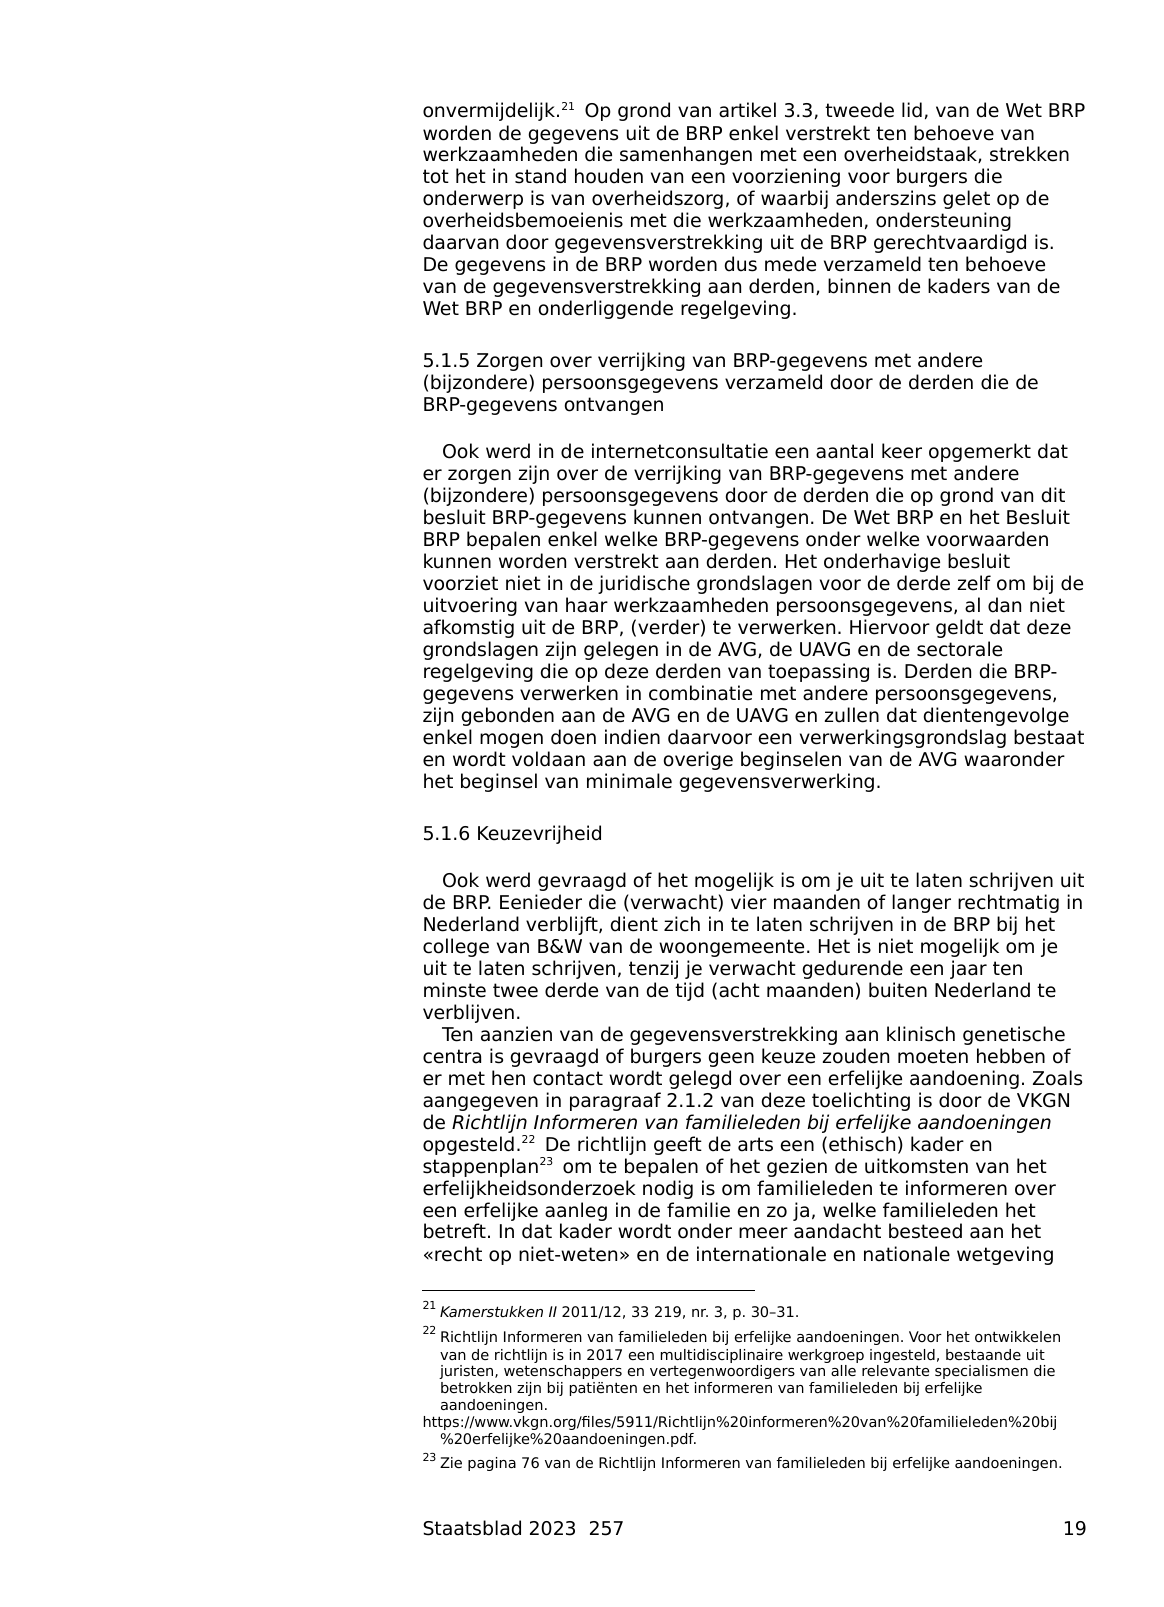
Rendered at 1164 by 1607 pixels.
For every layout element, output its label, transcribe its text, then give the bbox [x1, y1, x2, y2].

text https://www.vkgn.org/files/5911/Richtlijn%20informeren%20van%20familieleden%20bij%20erfelijke%20aandoeningen.pdf. [422, 1414, 1087, 1448]
text Ook werd in de internetconsultatie een aantal keer opgemerkt dat er zorgen zijn over de verrijking van BRP-gegevens met andere (bijzondere) persoonsgegevens door de derden die op grond van dit besluit BRP-gegevens kunnen ontvangen. De Wet BRP en het Besluit BRP bepalen enkel welke BRP-gegevens onder welke voorwaarden kunnen worden verstrekt aan derden. Het onderhavige besluit voorziet niet in de juridische grondslagen voor de derde zelf om bij de uitvoering van haar werkzaamheden persoonsgegevens, al dan niet afkomstig uit de BRP, (verder) te verwerken. Hiervoor geldt dat deze grondslagen zijn gelegen in de AVG, de UAVG en de sectorale regelgeving die op deze derden van toepassing is. Derden die BRP-gegevens verwerken in combinatie met andere persoonsgegevens, zijn gebonden aan de AVG en de UAVG en zullen dat dientengevolge enkel mogen doen indien daarvoor een verwerkingsgrondslag bestaat en wordt voldaan aan de overige beginselen van de AVG waaronder het beginsel van minimale gegevensverwerking. [422, 441, 1087, 793]
text onvermijdelijk. Op grond van artikel 3.3, tweede lid, van de Wet BRP worden de gegevens uit de BRP enkel verstrekt ten behoeve van werkzaamheden die samenhangen met een overheidstaak, strekken tot het in stand houden van een voorziening voor burgers die onderwerp is van overheidszorg, of waarbij anderszins gelet op de overheidsbemoeienis met die werkzaamheden, ondersteuning daarvan door gegevensverstrekking uit de BRP gerechtvaardigd is. De gegevens in de BRP worden dus mede verzameld ten behoeve van de gegevensverstrekking aan derden, binnen de kaders van de Wet BRP en onderliggende regelgeving. [422, 100, 1087, 320]
subtitle 5.1.5 Zorgen over verrijking van BRP-gegevens met andere (bijzondere) persoonsgegevens verzameld door de derden die de BRP-gegevens ontvangen [422, 350, 1087, 416]
subtitle 5.1.6 Keuzevrijheid [422, 823, 1087, 845]
text Zie pagina 76 van de Richtlijn Informeren van familieleden bij erfelijke aandoeningen. [422, 1451, 1087, 1473]
text Ook werd gevraagd of het mogelijk is om je uit te laten schrijven uit de BRP. Eenieder die (verwacht) vier maanden of langer rechtmatig in Nederland verblijft, dient zich in te laten schrijven in de BRP bij het college van B&W van de woongemeente. Het is niet mogelijk om je uit te laten schrijven, tenzij je verwacht gedurende een jaar ten minste twee derde van de tijd (acht maanden) buiten Nederland te verblijven. [422, 870, 1087, 1024]
text Richtlijn Informeren van familieleden bij erfelijke aandoeningen. Voor het ontwikkelen van de richtlijn is in 2017 een multidisciplinaire werkgroep ingesteld, bestaande uit juristen, wetenschappers en vertegenwoordigers van alle relevante specialismen die betrokken zijn bij patiënten en het informeren van familieleden bij erfelijke aandoeningen. [422, 1324, 1087, 1414]
text Ten aanzien van de gegevensverstrekking aan klinisch genetische centra is gevraagd of burgers geen keuze zouden moeten hebben of er met hen contact wordt gelegd over een erfelijke aandoening. Zoals aangegeven in paragraaf 2.1.2 van deze toelichting is door de VKGN de Richtlijn Informeren van familieleden bij erfelijke aandoeningen opgesteld. De richtlijn geeft de arts een (ethisch) kader en stappenplan om te bepalen of het gezien de uitkomsten van het erfelijkheidsonderzoek nodig is om familieleden te informeren over een erfelijke aanleg in de familie en zo ja, welke familieleden het betreft. In dat kader wordt onder meer aandacht besteed aan het «recht op niet-weten» en de internationale en nationale wetgeving [422, 1024, 1087, 1265]
text Kamerstukken II 2011/12, 33 219, nr. 3, p. 30–31. [422, 1299, 1087, 1322]
